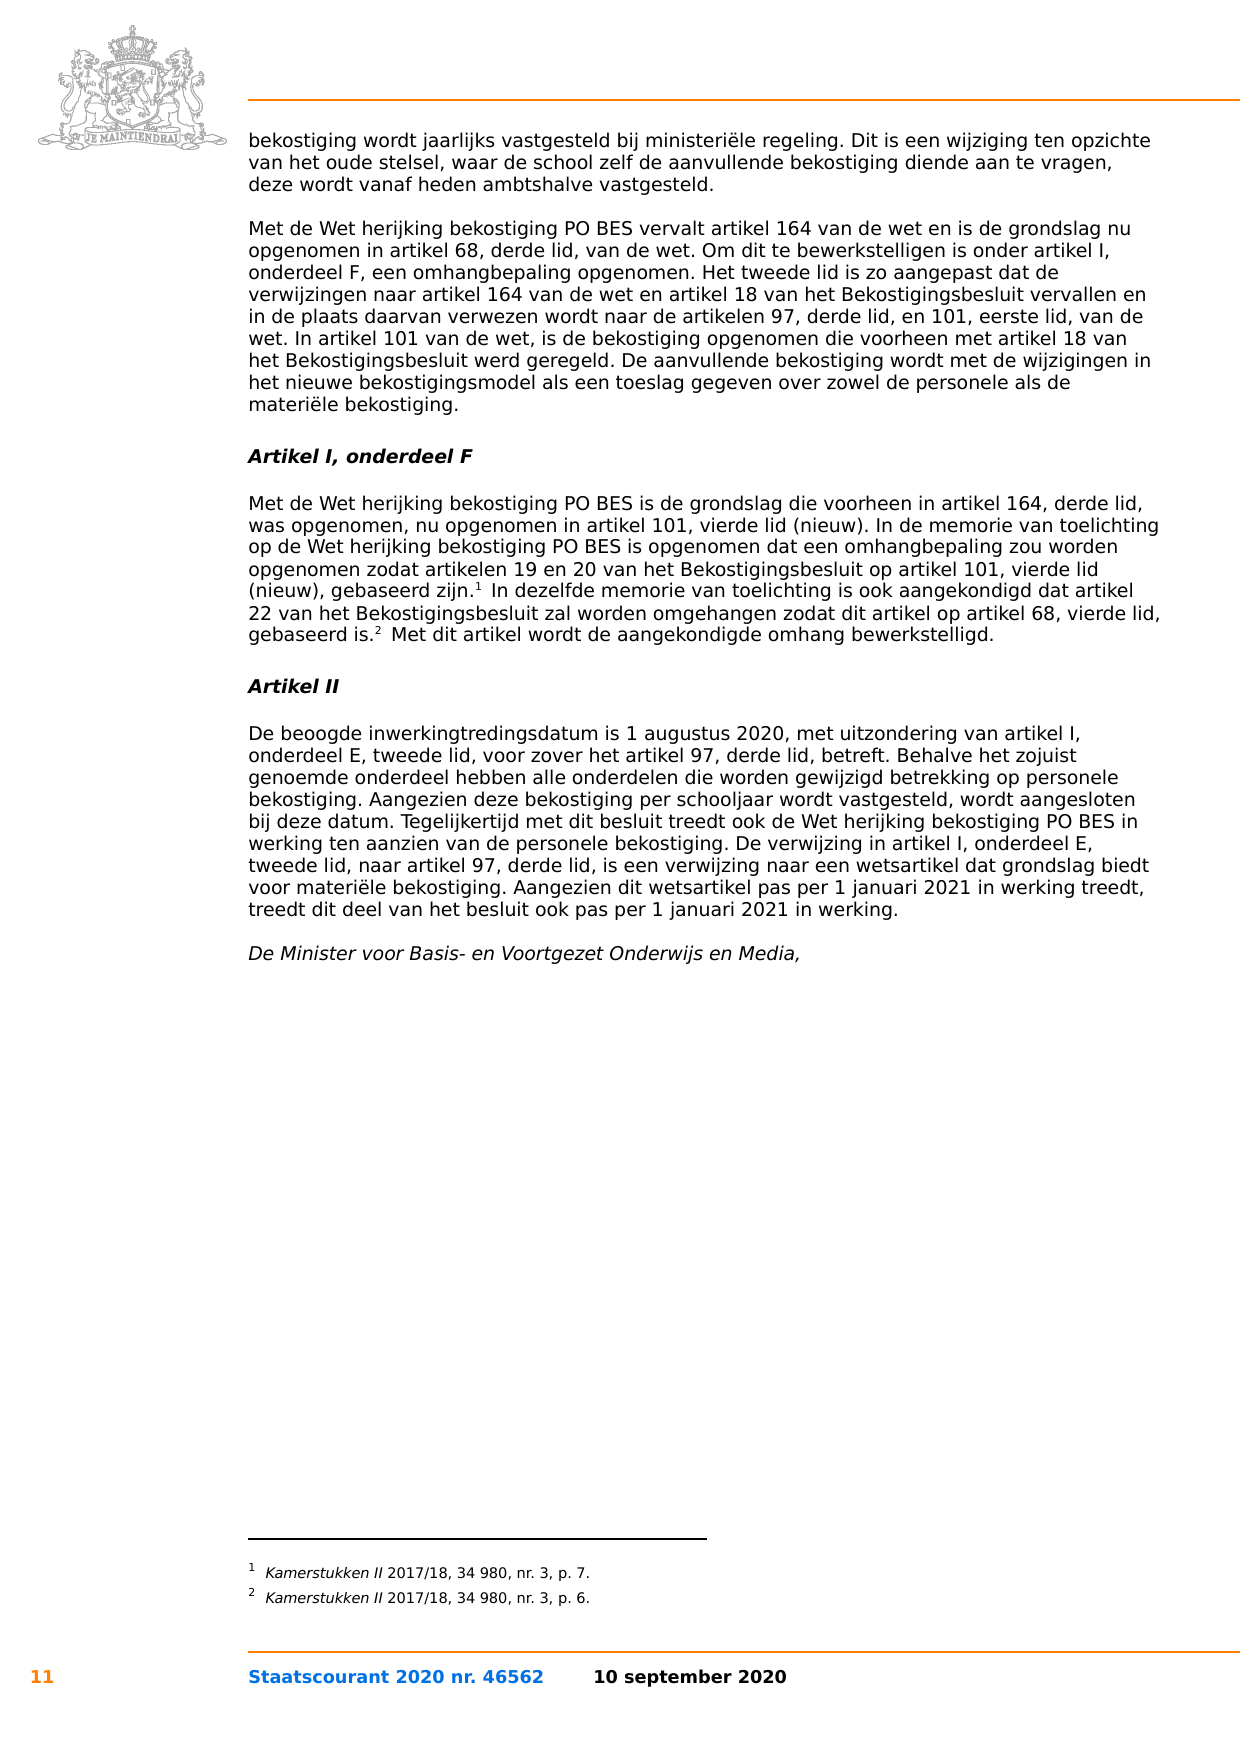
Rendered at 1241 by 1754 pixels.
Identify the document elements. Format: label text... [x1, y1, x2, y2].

text Kamerstukken II 2017/18, 34 980, nr. 3, p. 6. [248, 1586, 1163, 1608]
subtitle Artikel II [248, 676, 1163, 698]
text Met de Wet herijking bekostiging PO BES is de grondslag die voorheen in artikel 164, derde lid, was opgenomen, nu opgenomen in artikel 101, vierde lid (nieuw). In de memorie van toelichting op de Wet herijking bekostiging PO BES is opgenomen dat een omhangbepaling zou worden opgenomen zodat artikelen 19 en 20 van het Bekostigingsbesluit op artikel 101, vierde lid (nieuw), gebaseerd zijn. In dezelfde memorie van toelichting is ook aangekondigd dat artikel 22 van het Bekostigingsbesluit zal worden omgehangen zodat dit artikel op artikel 68, vierde lid, gebaseerd is. Met dit artikel wordt de aangekondigde omhang bewerkstelligd. [248, 492, 1163, 646]
text Met de Wet herijking bekostiging PO BES vervalt artikel 164 van de wet en is de grondslag nu opgenomen in artikel 68, derde lid, van de wet. Om dit te bewerkstelligen is onder artikel I, onderdeel F, een omhangbepaling opgenomen. Het tweede lid is zo aangepast dat de verwijzingen naar artikel 164 van de wet en artikel 18 van het Bekostigingsbesluit vervallen en in de plaats daarvan verwezen wordt naar de artikelen 97, derde lid, en 101, eerste lid, van de wet. In artikel 101 van de wet, is de bekostiging opgenomen die voorheen met artikel 18 van het Bekostigingsbesluit werd geregeld. De aanvullende bekostiging wordt met de wijzigingen in het nieuwe bekostigingsmodel als een toeslag gegeven over zowel de personele als de materiële bekostiging. [248, 218, 1163, 416]
text De Minister voor Basis- en Voortgezet Onderwijs en Media, [248, 943, 1163, 965]
picture [38, 25, 227, 150]
subtitle Artikel I, onderdeel F [248, 446, 1163, 467]
text Kamerstukken II 2017/18, 34 980, nr. 3, p. 7. [248, 1561, 1163, 1583]
text De beoogde inwerkingtredingsdatum is 1 augustus 2020, met uitzondering van artikel I, onderdeel E, tweede lid, voor zover het artikel 97, derde lid, betreft. Behalve het zojuist genoemde onderdeel hebben alle onderdelen die worden gewijzigd betrekking op personele bekostiging. Aangezien deze bekostiging per schooljaar wordt vastgesteld, wordt aangesloten bij deze datum. Tegelijkertijd met dit besluit treedt ook de Wet herijking bekostiging PO BES in werking ten aanzien van de personele bekostiging. De verwijzing in artikel I, onderdeel E, tweede lid, naar artikel 97, derde lid, is een verwijzing naar een wetsartikel dat grondslag biedt voor materiële bekostiging. Aangezien dit wetsartikel pas per 1 januari 2021 in werking treedt, treedt dit deel van het besluit ook pas per 1 januari 2021 in werking. [248, 723, 1163, 921]
text bekostiging wordt jaarlijks vastgesteld bij ministeriële regeling. Dit is een wijziging ten opzichte van het oude stelsel, waar de school zelf de aanvullende bekostiging diende aan te vragen, deze wordt vanaf heden ambtshalve vastgesteld. [248, 130, 1163, 196]
